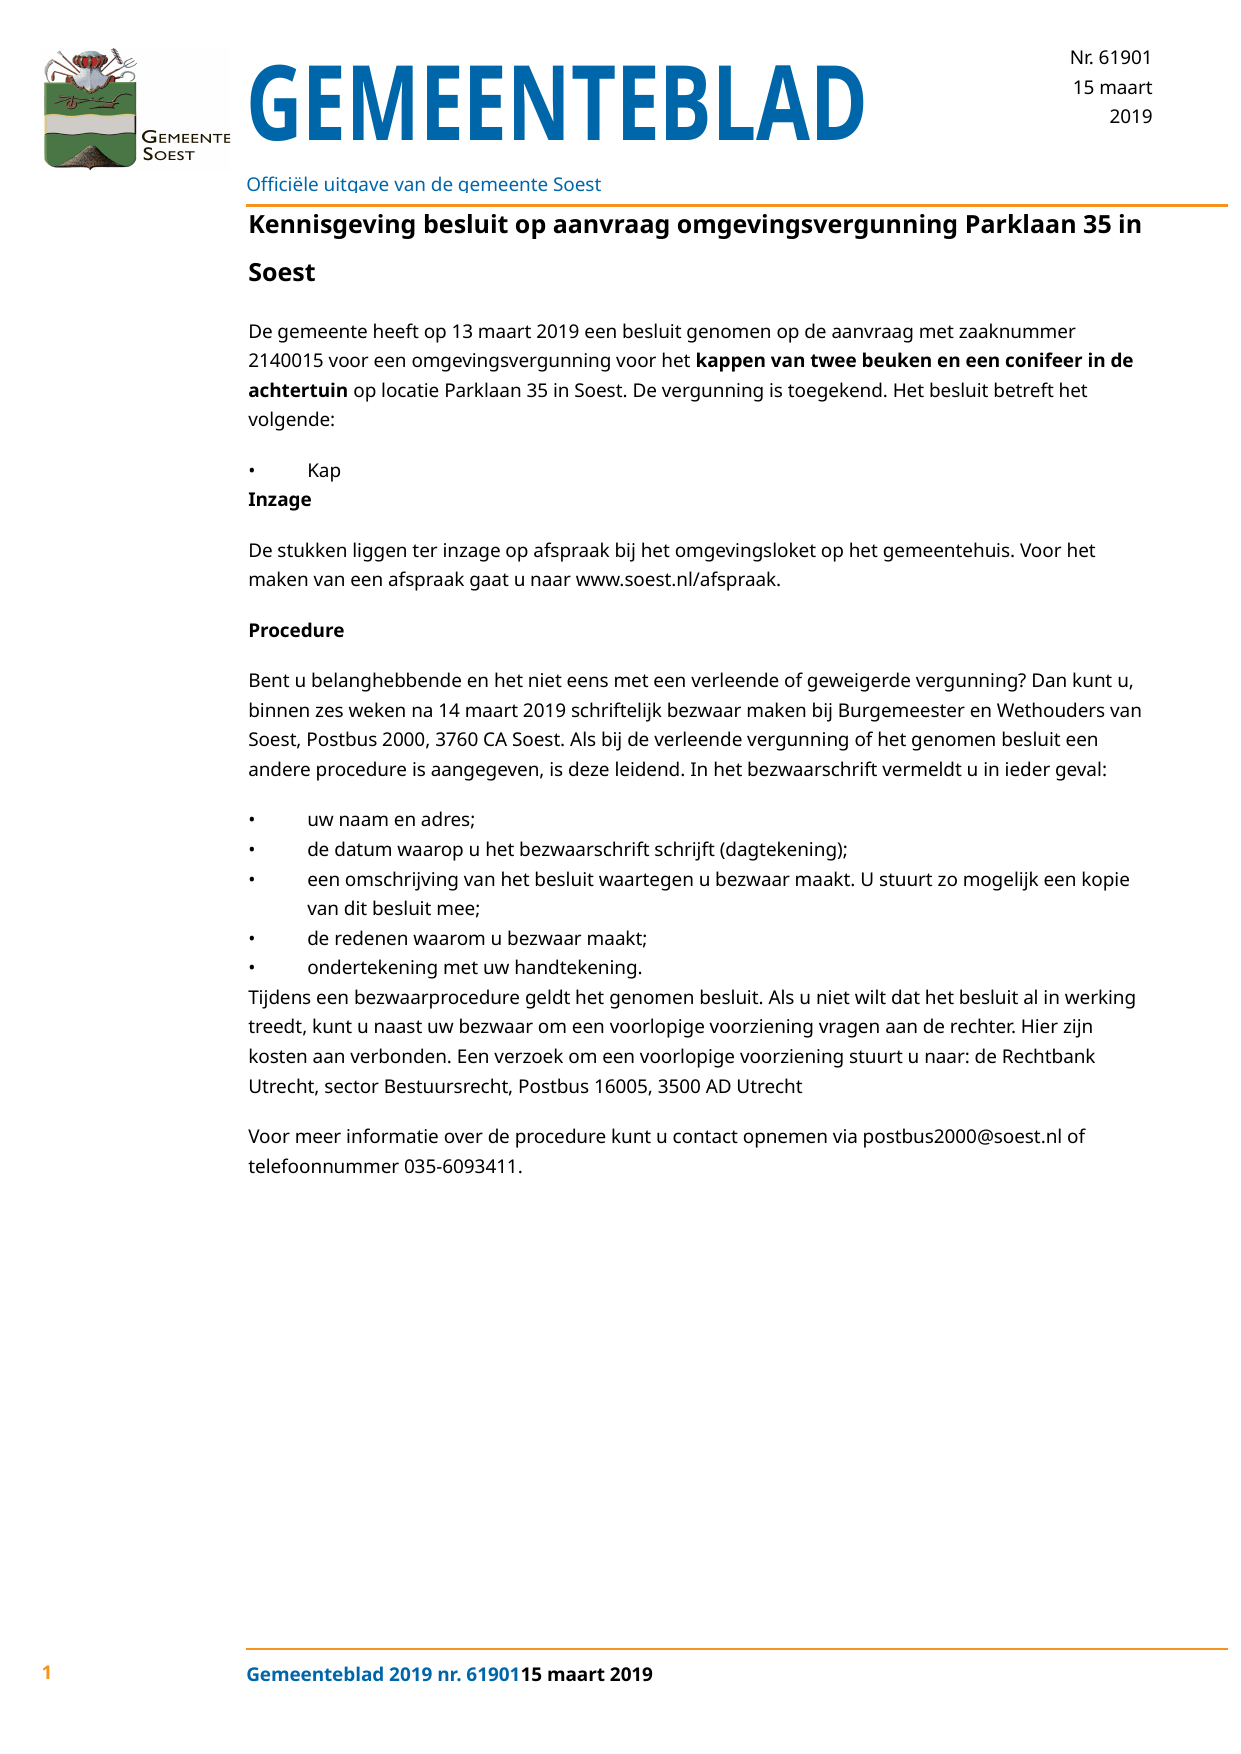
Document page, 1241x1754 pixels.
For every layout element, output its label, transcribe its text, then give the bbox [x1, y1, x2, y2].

text Procedure [248, 617, 1152, 643]
list de redenen waarom u bezwaar maakt; [248, 925, 1152, 951]
text Tijdens een bezwaarprocedure geldt het genomen besluit. Als u niet wilt dat het besluit al in werking treedt, kunt u naast uw bezwaar om een voorlopige voorziening vragen aan de rechter. Hier zijn kosten aan verbonden. Een verzoek om een voorlopige voorziening stuurt u naar: de Rechtbank Utrecht, sector Bestuursrecht, Postbus 16005, 3500 AD Utrecht [248, 984, 1152, 1099]
text Voor meer informatie over de procedure kunt u contact opnemen via postbus2000@soest.nl of telefoonnummer 035-6093411. [248, 1123, 1152, 1179]
text Inzage [248, 487, 1152, 512]
text De gemeente heeft op 13 maart 2019 een besluit genomen op de aanvraag met zaaknummer 2140015 voor een omgevingsvergunning voor het kappen van twee beuken en een conifeer in de achtertuin op locatie Parklaan 35 in Soest. De vergunning is toegekend. Het besluit betreft het volgende: [248, 318, 1152, 432]
list ondertekening met uw handtekening. [248, 954, 1152, 980]
text Bent u belanghebbende en het niet eens met een verleende of geweigerde vergunning? Dan kunt u, binnen zes weken na 14 maart 2019 schriftelijk bezwaar maken bij Burgemeester en Wethouders van Soest, Postbus 2000, 3760 CA Soest. Als bij de verleende vergunning of het genomen besluit een andere procedure is aangegeven, is deze leidend. In het bezwaarschrift vermeldt u in ieder geval: [248, 667, 1152, 782]
list een omschrijving van het besluit waartegen u bezwaar maakt. U stuurt zo mogelijk een kopie van dit besluit mee; [248, 866, 1152, 921]
list Kap [248, 457, 1152, 483]
list de datum waarop u het bezwaarschrift schrijft (dagtekening); [248, 836, 1152, 862]
text Kennisgeving besluit op aanvraag omgevingsvergunning Parklaan 35 in Soest [248, 207, 1152, 288]
picture [41, 47, 231, 172]
text De stukken liggen ter inzage op afspraak bij het omgevingsloket op het gemeentehuis. Voor het maken van een afspraak gaat u naar www.soest.nl/afspraak. [248, 537, 1152, 592]
list uw naam en adres; [248, 807, 1152, 832]
